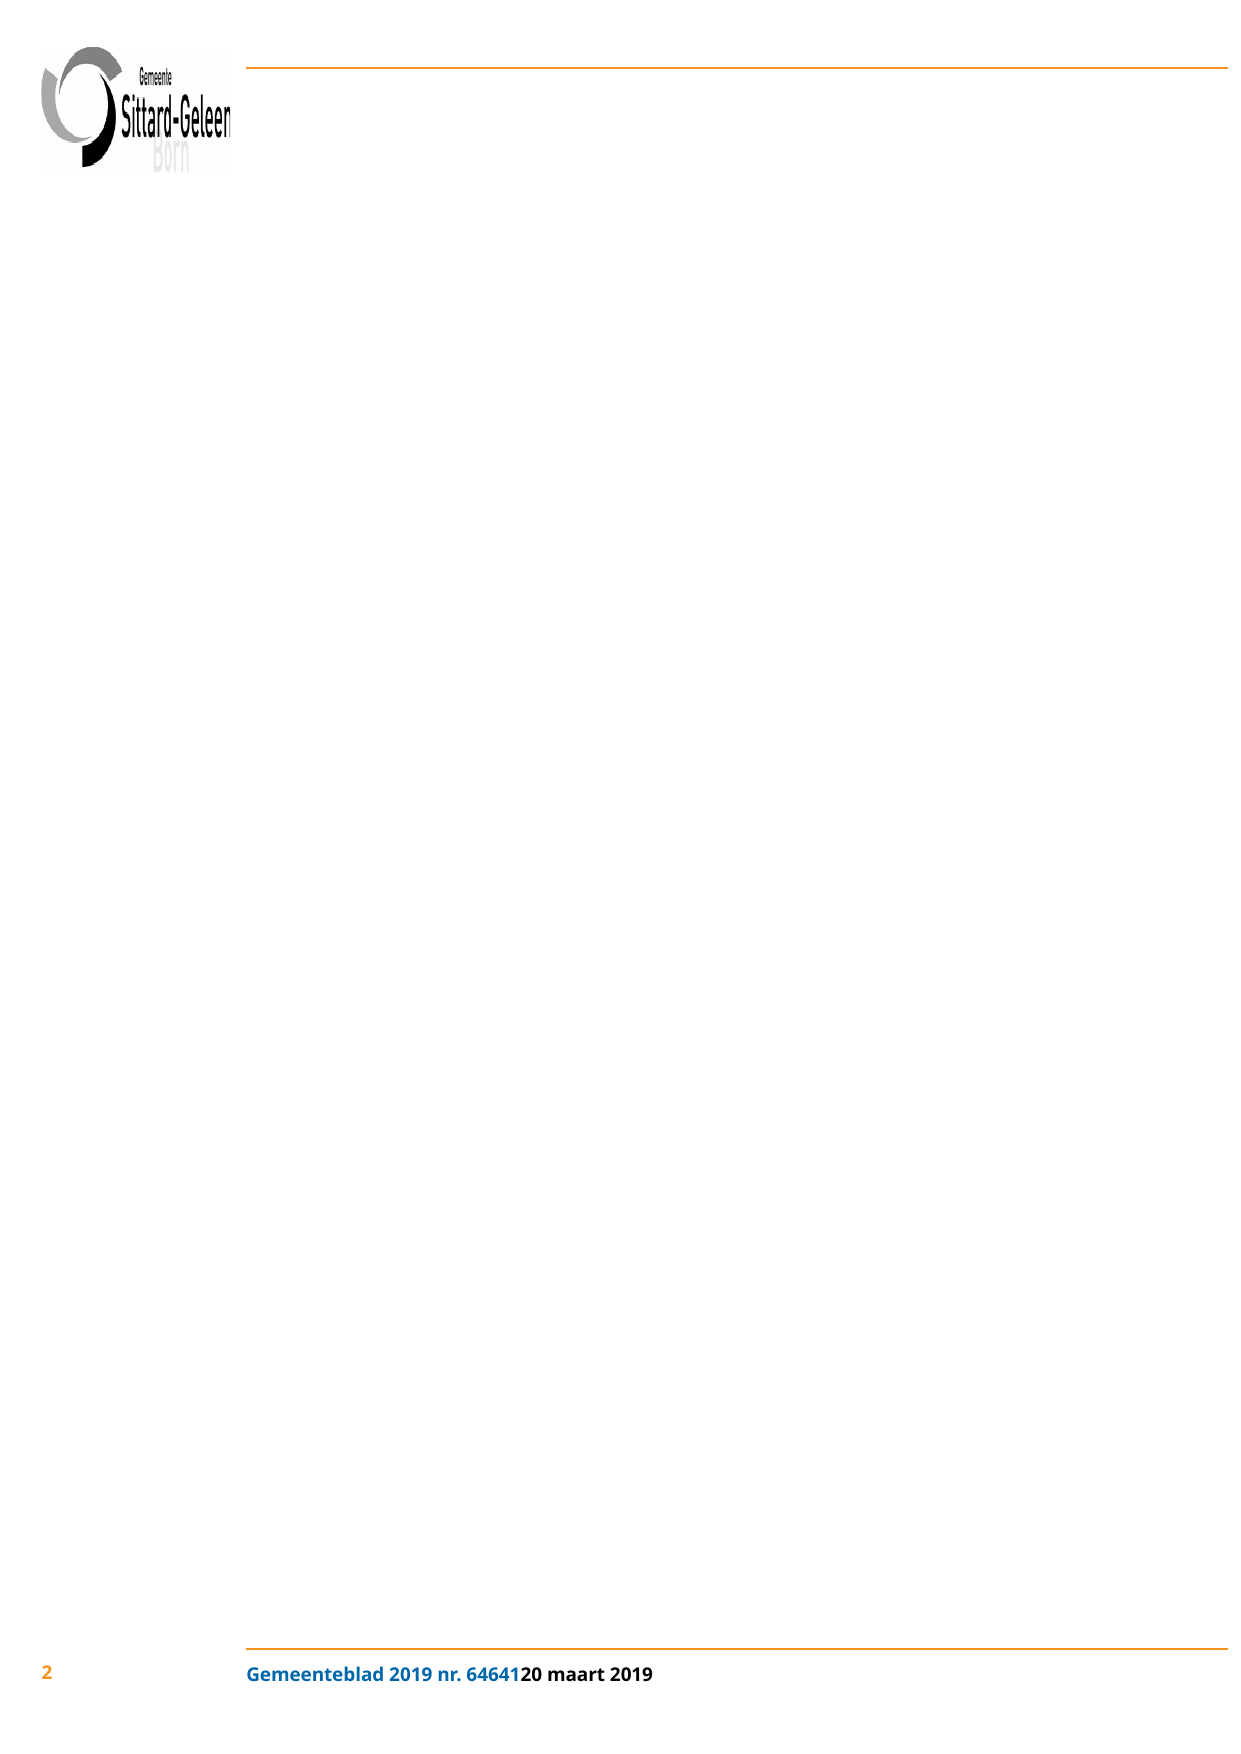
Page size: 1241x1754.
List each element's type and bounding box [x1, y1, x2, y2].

picture [41, 47, 231, 172]
